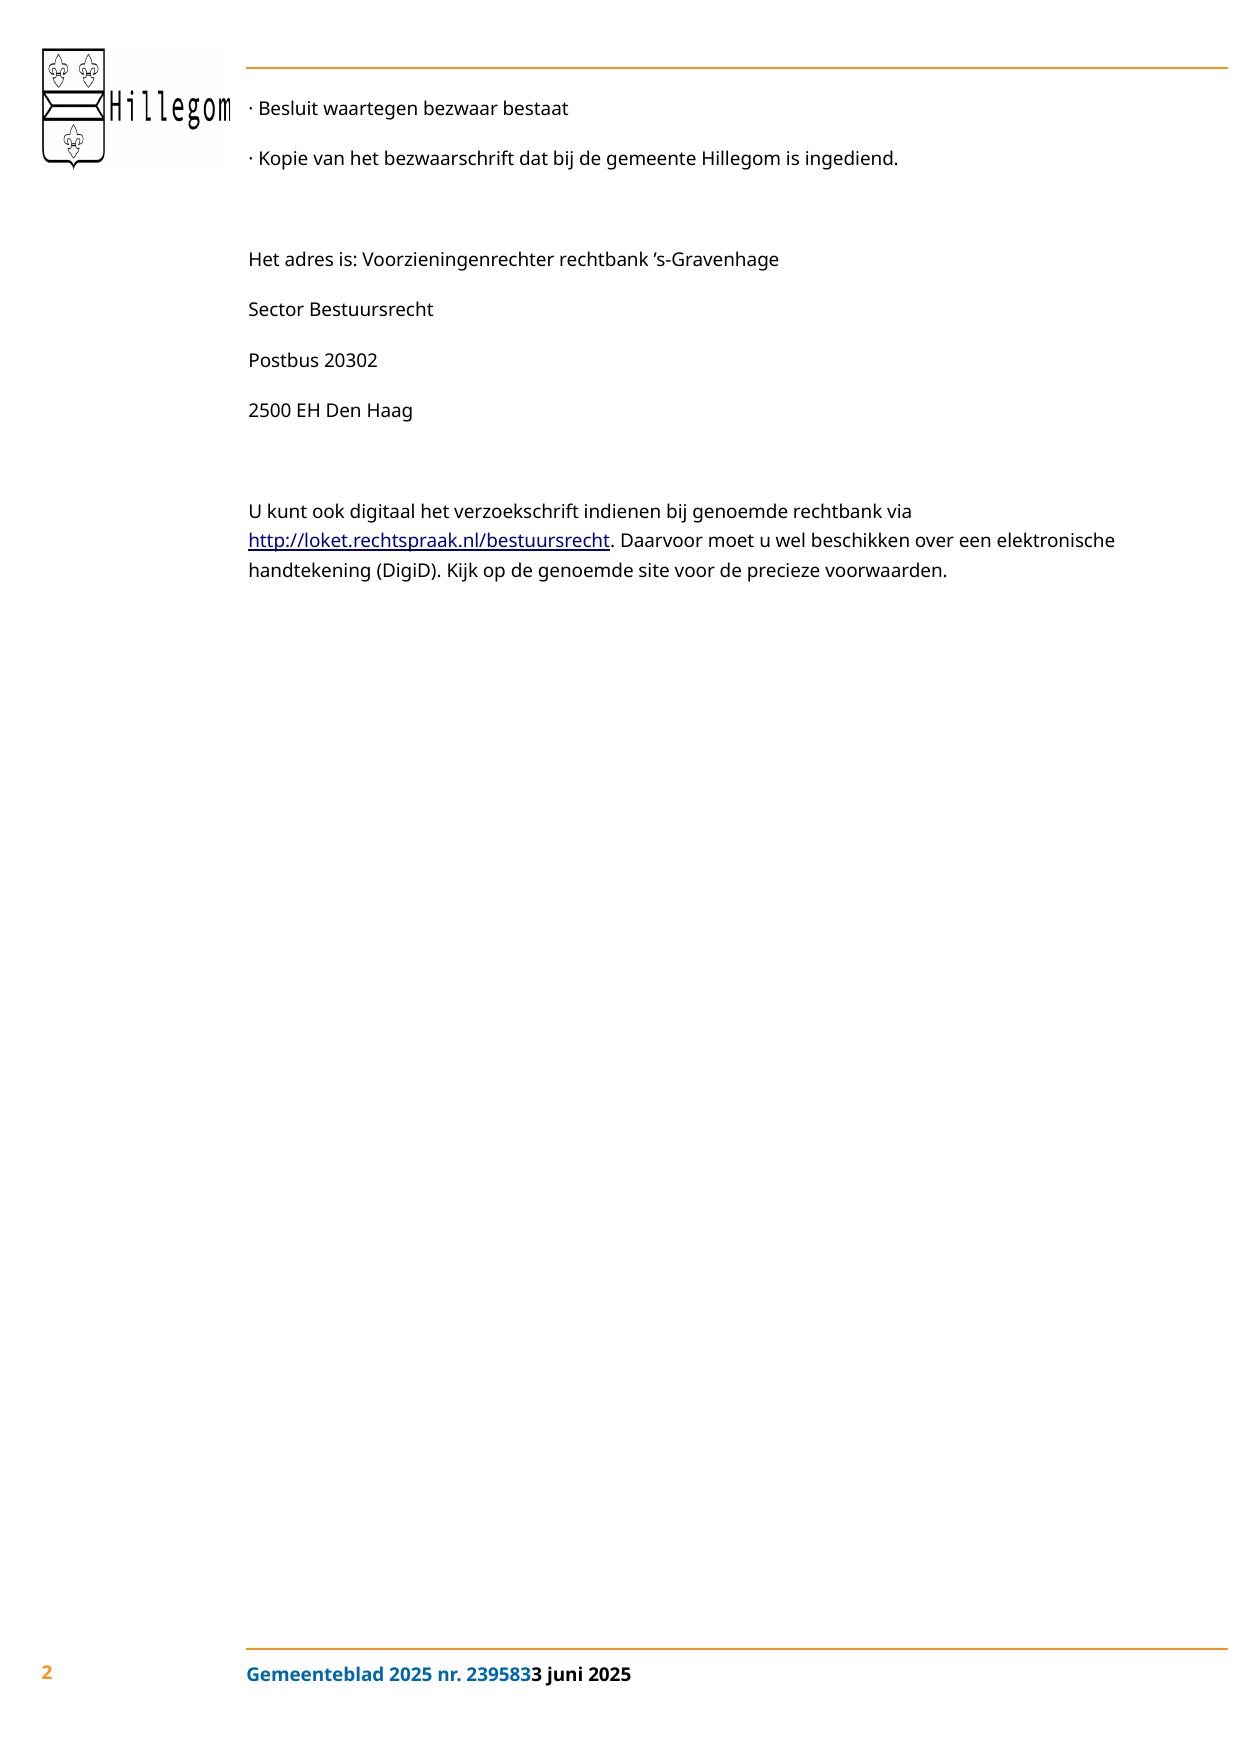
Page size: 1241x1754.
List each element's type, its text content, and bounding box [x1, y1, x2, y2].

text Postbus 20302 [248, 347, 1152, 373]
text U kunt ook digitaal het verzoekschrift indienen bij genoemde rechtbank via http://loket.rechtspraak.nl/bestuursrecht. Daarvoor moet u wel beschikken over een elektronische handtekening (DigiD). Kijk op de genoemde site voor de precieze voorwaarden. [248, 498, 1152, 583]
picture [41, 47, 231, 172]
text Sector Bestuursrecht [248, 296, 1152, 322]
text 2500 EH Den Haag [248, 397, 1152, 423]
text · Besluit waartegen bezwaar bestaat [248, 95, 1152, 121]
text · Kopie van het bezwaarschrift dat bij de gemeente Hillegom is ingediend. [248, 145, 1152, 171]
text Het adres is: Voorzieningenrechter rechtbank ’s-Gravenhage [248, 246, 1152, 272]
